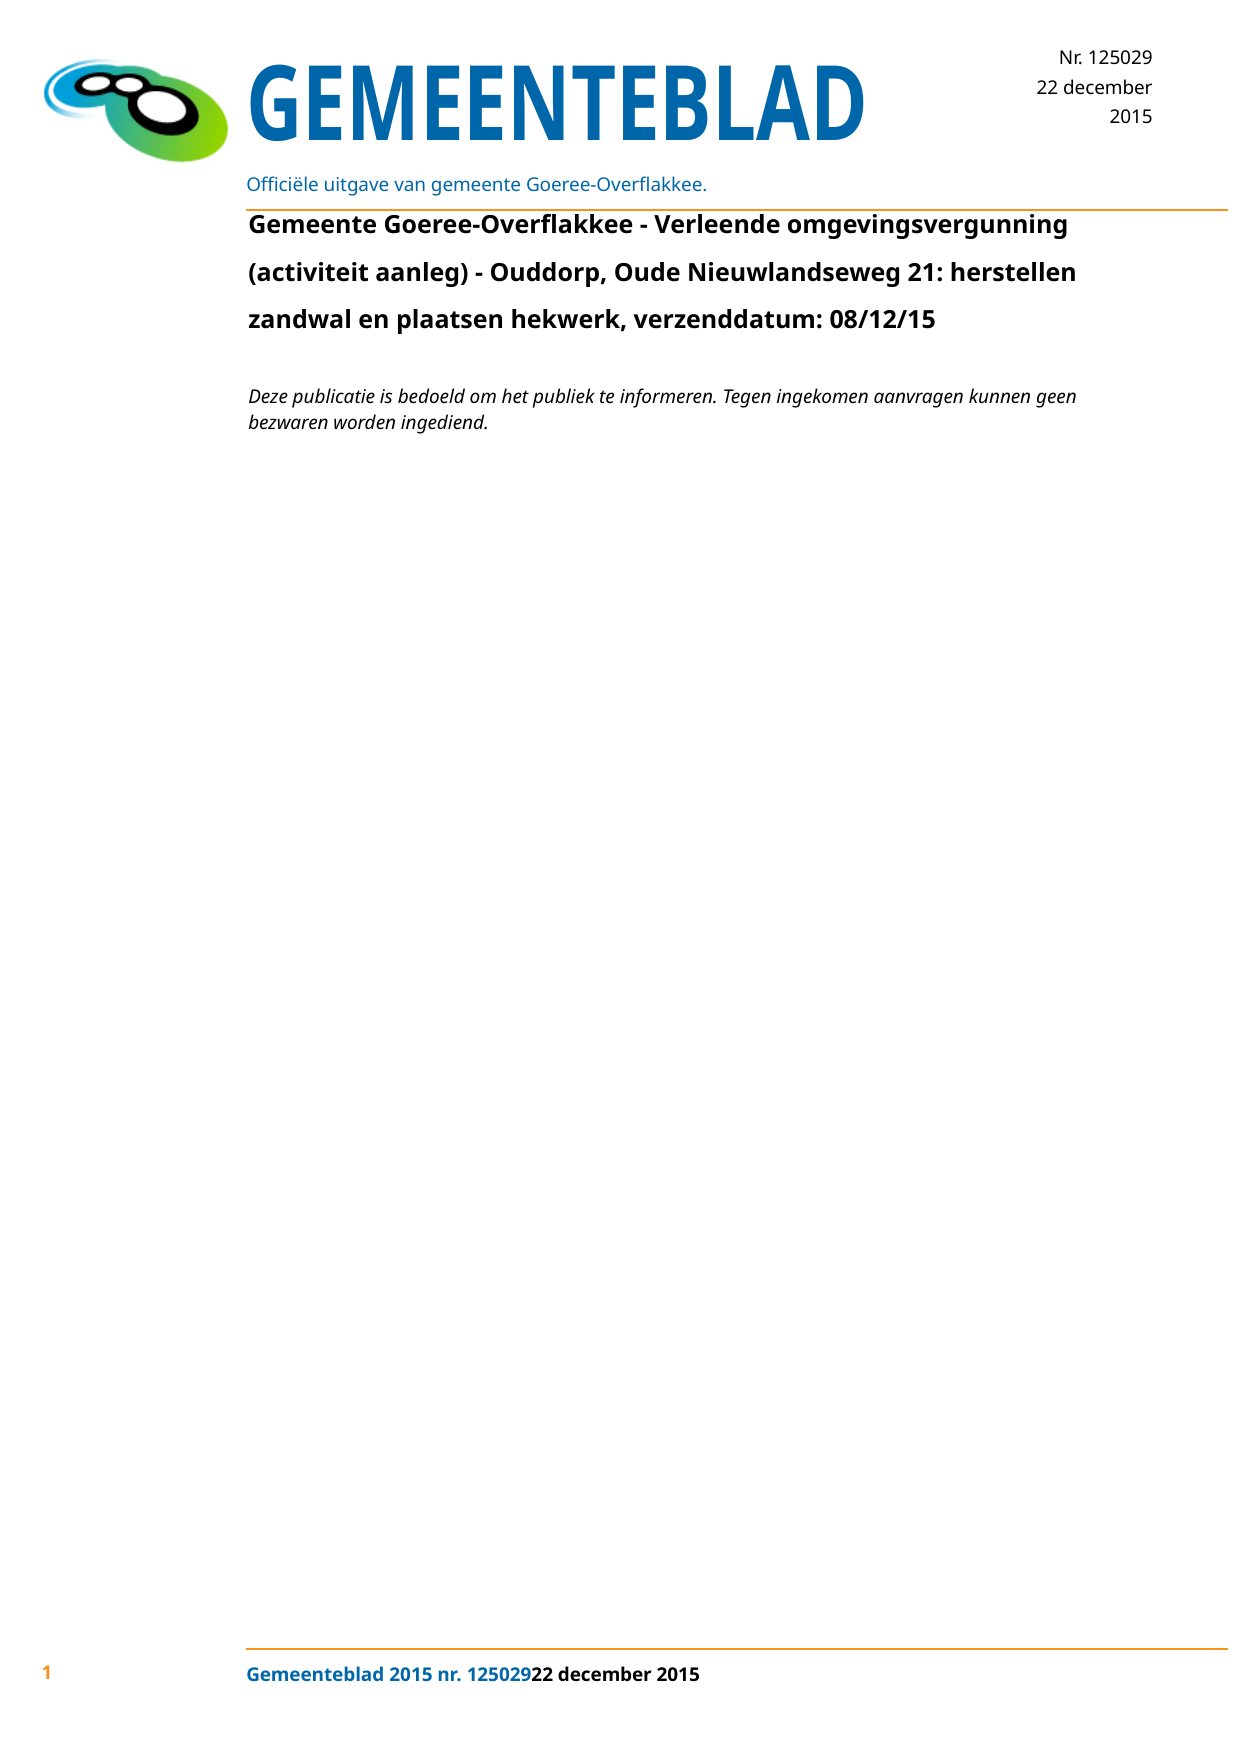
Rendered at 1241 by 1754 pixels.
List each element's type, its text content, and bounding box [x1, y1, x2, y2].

text Gemeente Goeree-Overflakkee - Verleende omgevingsvergunning (activiteit aanleg) - Ouddorp, Oude Nieuwlandseweg 21: herstellen zandwal en plaatsen hekwerk, verzenddatum: 08/12/15 [248, 211, 1152, 336]
text Deze publicatie is bedoeld om het publiek te informeren. Tegen ingekomen aanvragen kunnen geen bezwaren worden ingediend. [248, 384, 1152, 435]
picture [41, 47, 231, 172]
